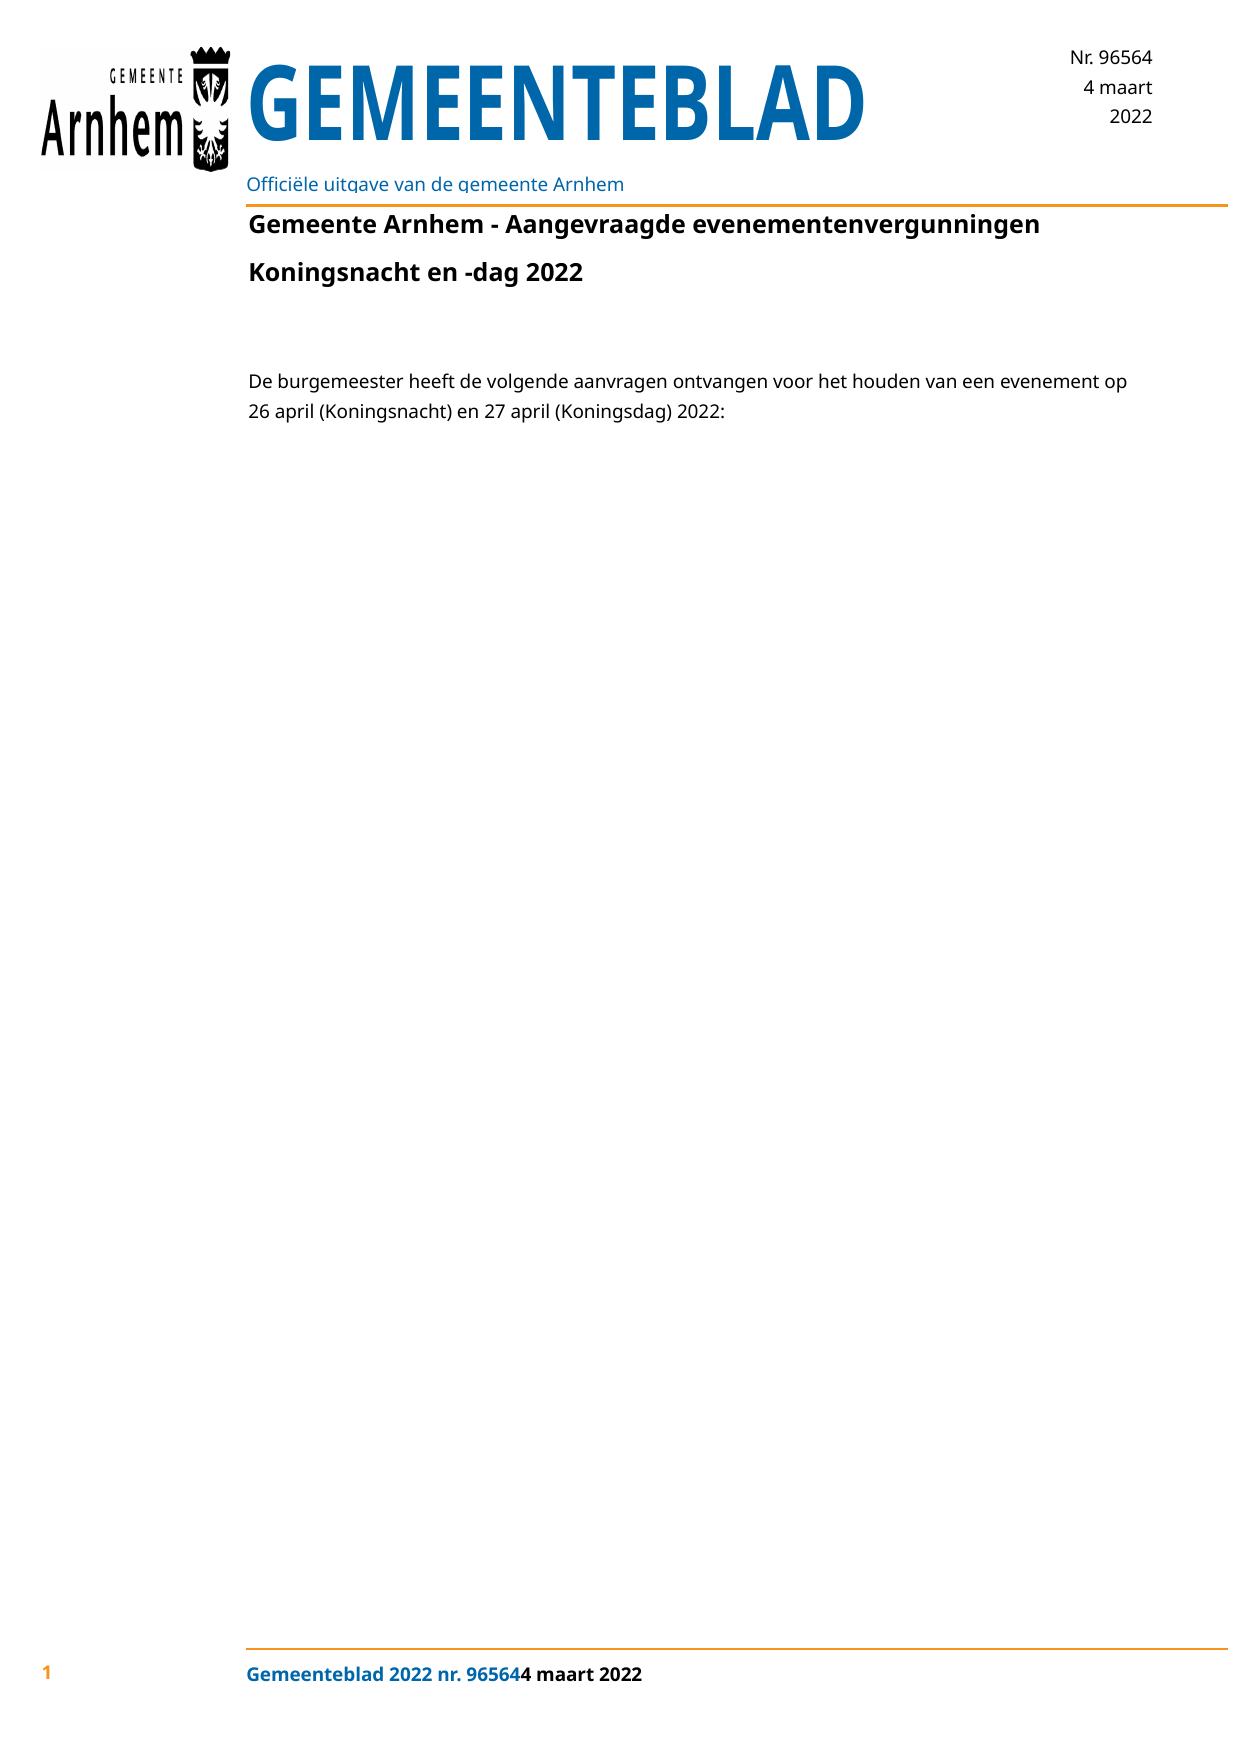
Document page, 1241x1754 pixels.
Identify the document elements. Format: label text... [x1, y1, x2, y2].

picture [41, 47, 231, 172]
text Gemeente Arnhem - Aangevraagde evenementenvergunningen Koningsnacht en -dag 2022 [248, 207, 1152, 288]
text De burgemeester heeft de volgende aanvragen ontvangen voor het houden van een evenement op 26 april (Koningsnacht) en 27 april (Koningsdag) 2022: [248, 368, 1152, 424]
